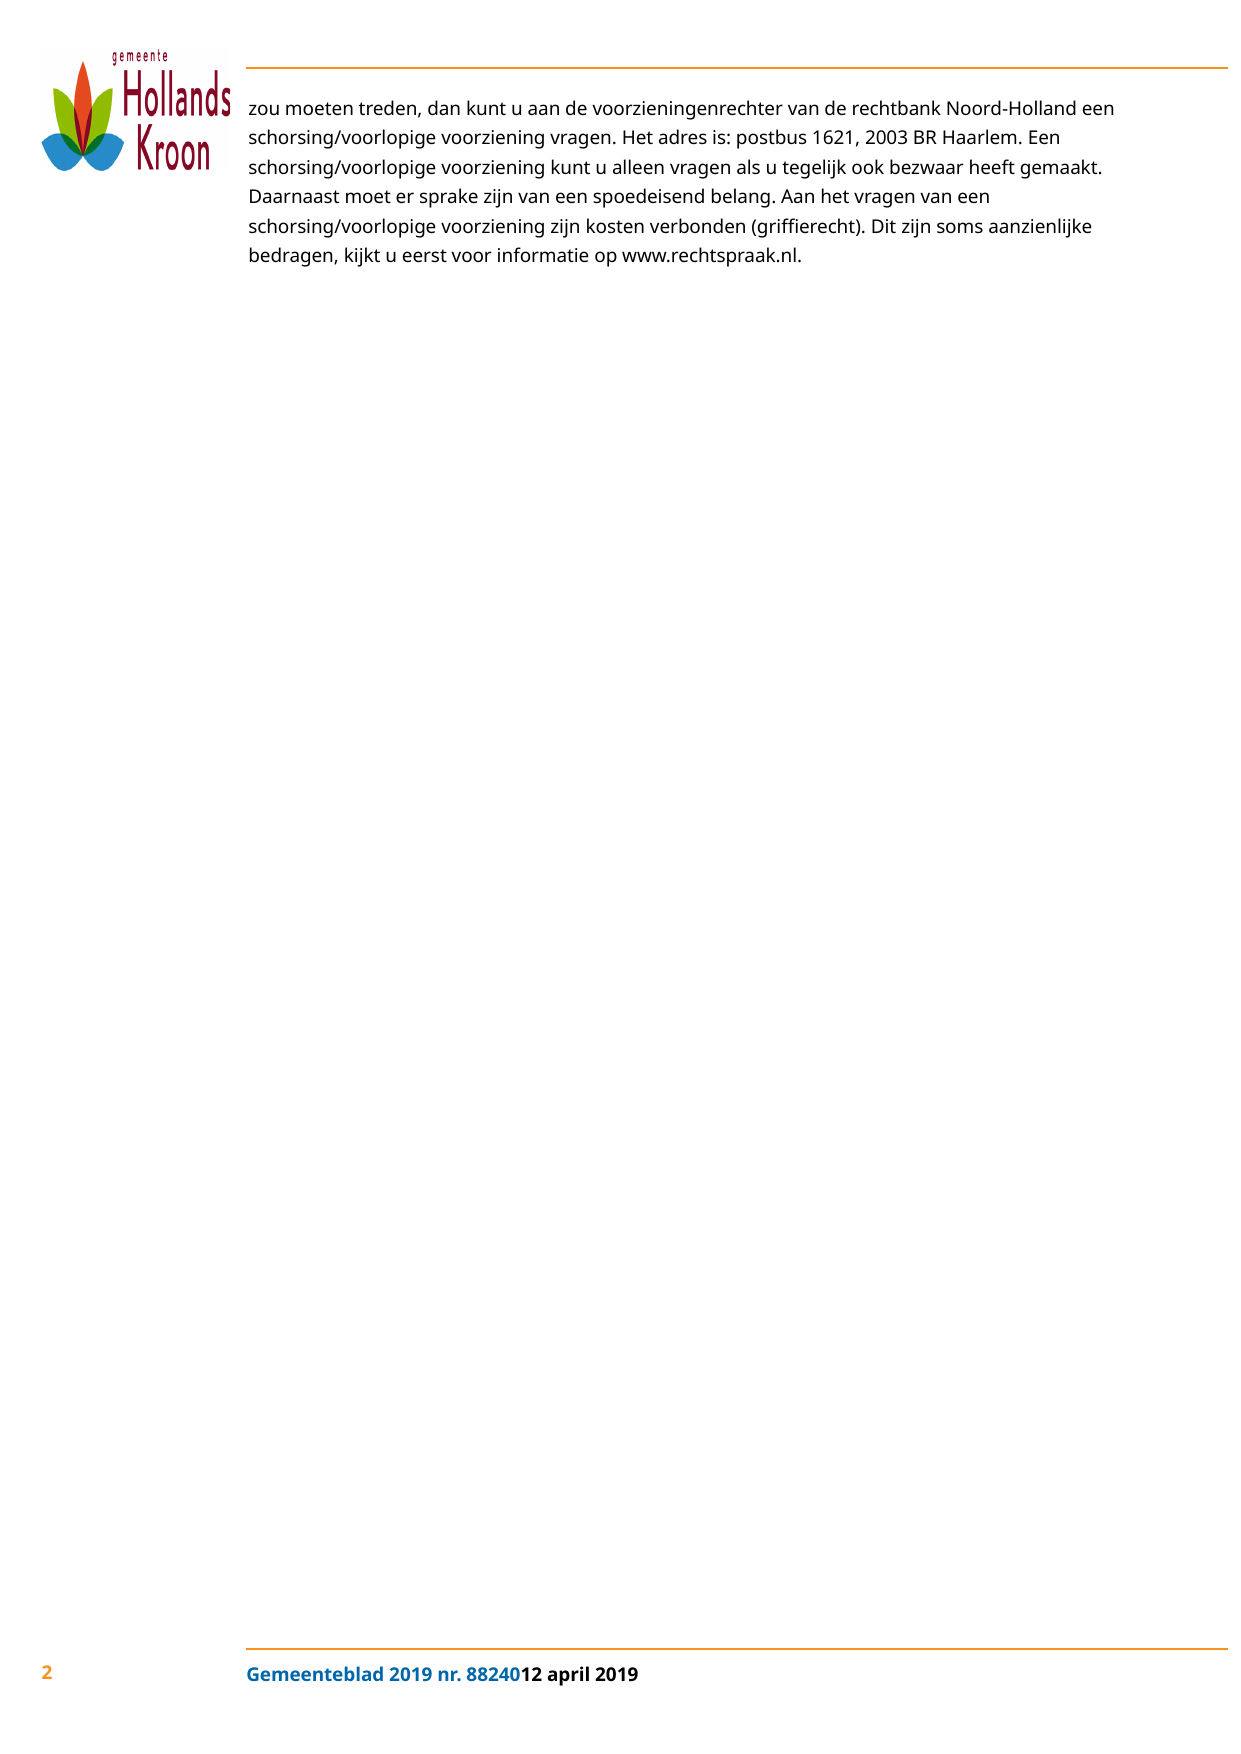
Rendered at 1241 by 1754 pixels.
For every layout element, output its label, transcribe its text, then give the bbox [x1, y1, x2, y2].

picture [41, 47, 231, 172]
text zou moeten treden, dan kunt u aan de voorzieningenrechter van de rechtbank Noord-Holland een schorsing/voorlopige voorziening vragen. Het adres is: postbus 1621, 2003 BR Haarlem. Een schorsing/voorlopige voorziening kunt u alleen vragen als u tegelijk ook bezwaar heeft gemaakt. Daarnaast moet er sprake zijn van een spoedeisend belang. Aan het vragen van een schorsing/voorlopige voorziening zijn kosten verbonden (griffierecht). Dit zijn soms aanzienlijke bedragen, kijkt u eerst voor informatie op www.rechtspraak.nl. [248, 95, 1152, 268]
